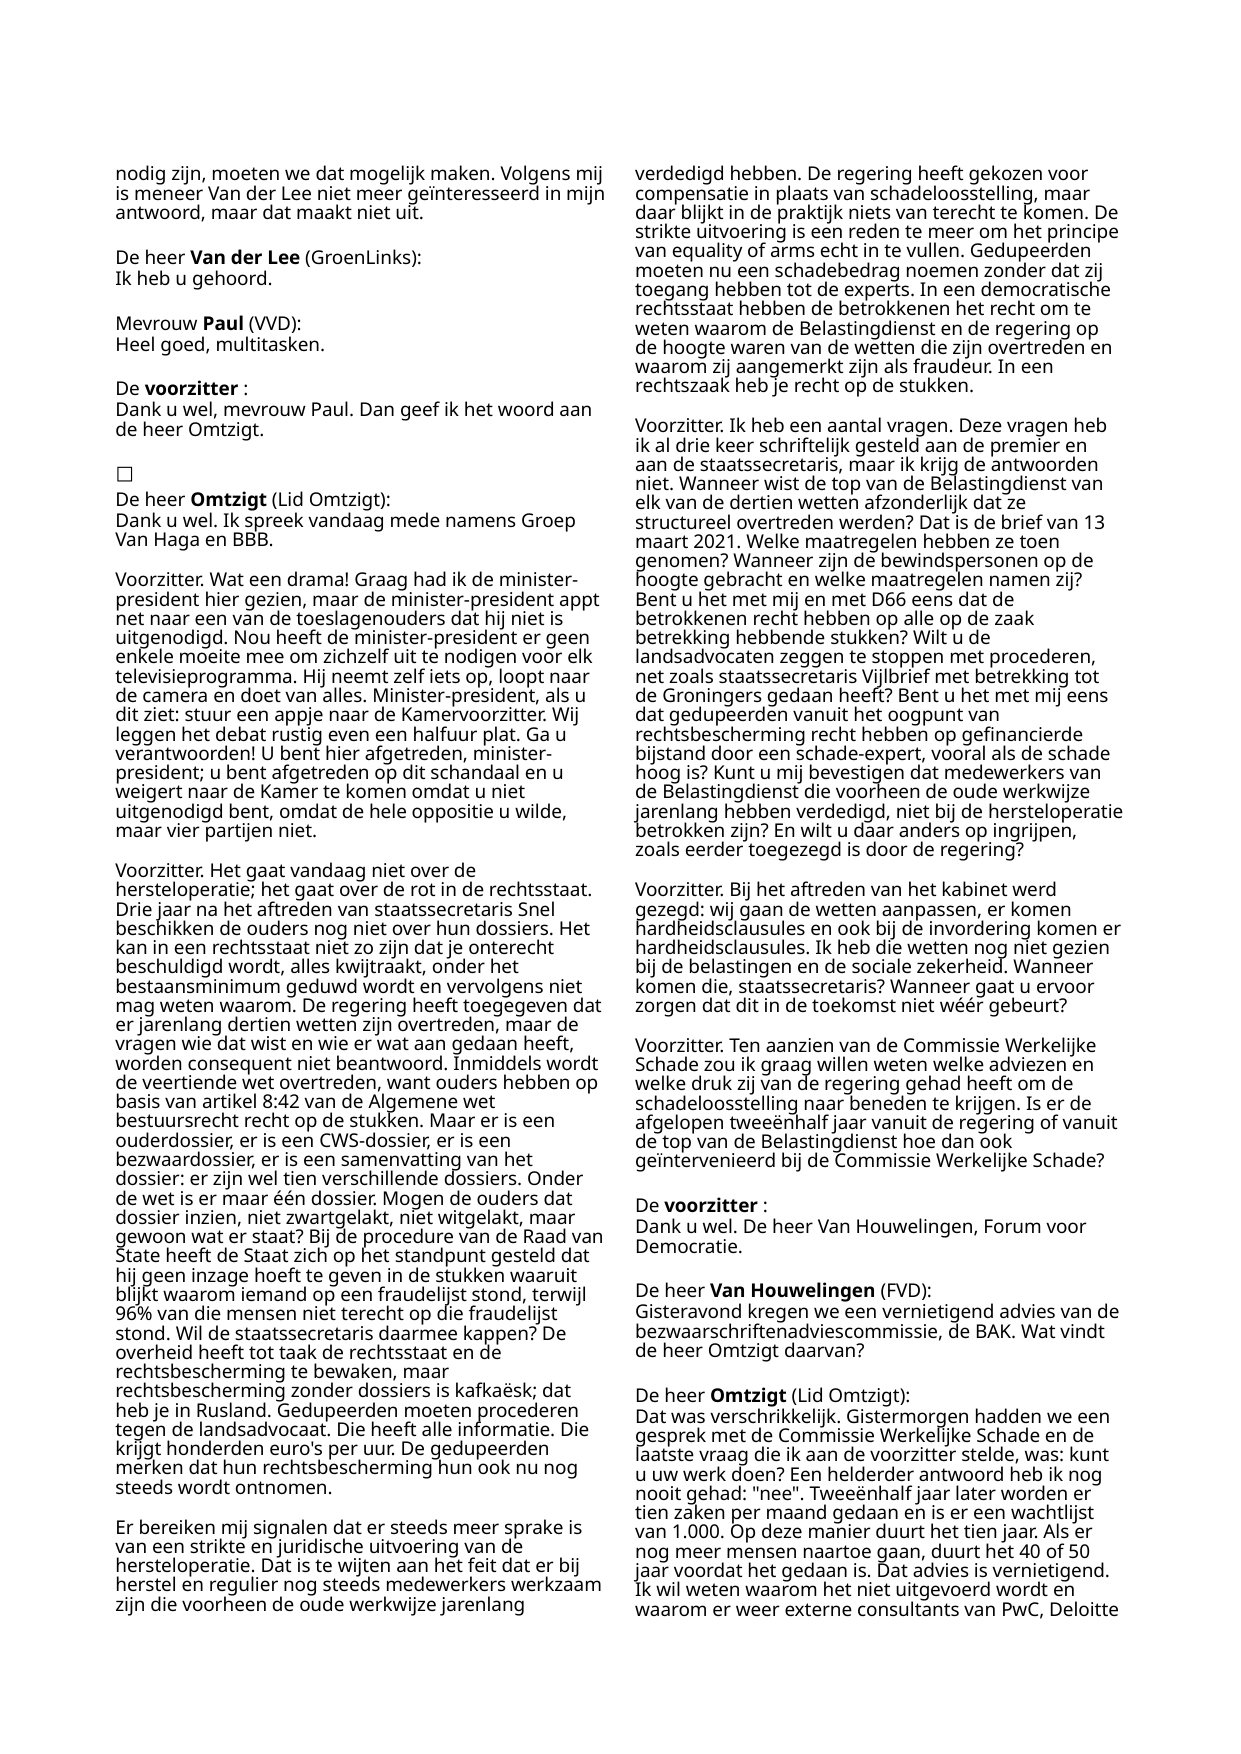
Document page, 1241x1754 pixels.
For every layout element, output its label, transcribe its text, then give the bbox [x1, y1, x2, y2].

text De heer Omtzigt (Lid Omtzigt): [635, 1382, 1125, 1408]
text Gisteravond kregen we een vernietigend advies van de bezwaarschriftenadviescommissie, de BAK. Wat vindt de heer Omtzigt daarvan? [635, 1303, 1125, 1361]
text Er bereiken mij signalen dat er steeds meer sprake is van een strikte en juridische uitvoering van de hersteloperatie. Dat is te wijten aan het feit dat er bij herstel en regulier nog steeds medewerkers werkzaam zijn die voorheen de oude werkwijze jarenlang [115, 1519, 605, 1615]
text Mevrouw Paul (VVD): [115, 310, 605, 336]
text De heer Omtzigt (Lid Omtzigt): [115, 486, 605, 512]
text Voorzitter. Ten aanzien van de Commissie Werkelijke Schade zou ik graag willen weten welke adviezen en welke druk zij van de regering gehad heeft om de schadeloosstelling naar beneden te krijgen. Is er de afgelopen tweeënhalf jaar vanuit de regering of vanuit de top van de Belastingdienst hoe dan ook geïntervenieerd bij de Commissie Werkelijke Schade? [635, 1037, 1125, 1172]
text Dank u wel. De heer Van Houwelingen, Forum voor Democratie. [635, 1218, 1125, 1257]
text Voorzitter. Ik heb een aantal vragen. Deze vragen heb ik al drie keer schriftelijk gesteld aan de premier en aan de staatssecretaris, maar ik krijg de antwoorden niet. Wanneer wist de top van de Belastingdienst van elk van de dertien wetten afzonderlijk dat ze structureel overtreden werden? Dat is de brief van 13 maart 2021. Welke maatregelen hebben ze toen genomen? Wanneer zijn de bewindspersonen op de hoogte gebracht en welke maatregelen namen zij? Bent u het met mij en met D66 eens dat de betrokkenen recht hebben op alle op de zaak betrekking hebbende stukken? Wilt u de landsadvocaten zeggen te stoppen met procederen, net zoals staatssecretaris Vijlbrief met betrekking tot de Groningers gedaan heeft? Bent u het met mij eens dat gedupeerden vanuit het oogpunt van rechtsbescherming recht hebben op gefinancierde bijstand door een schade-expert, vooral als de schade hoog is? Kunt u mij bevestigen dat medewerkers van de Belastingdienst die voorheen de oude werkwijze jarenlang hebben verdedigd, niet bij de hersteloperatie betrokken zijn? En wilt u daar anders op ingrijpen, zoals eerder toegezegd is door de regering? [635, 417, 1125, 861]
text Dank u wel. Ik spreek vandaag mede namens Groep Van Haga en BBB. [115, 512, 605, 551]
text Voorzitter. Het gaat vandaag niet over de hersteloperatie; het gaat over de rot in de rechtsstaat. Drie jaar na het aftreden van staatssecretaris Snel beschikken de ouders nog niet over hun dossiers. Het kan in een rechtsstaat niet zo zijn dat je onterecht beschuldigd wordt, alles kwijtraakt, onder het bestaansminimum geduwd wordt en vervolgens niet mag weten waarom. De regering heeft toegegeven dat er jarenlang dertien wetten zijn overtreden, maar de vragen wie dat wist en wie er wat aan gedaan heeft, worden consequent niet beantwoord. Inmiddels wordt de veertiende wet overtreden, want ouders hebben op basis van artikel 8:42 van de Algemene wet bestuursrecht recht op de stukken. Maar er is een ouderdossier, er is een CWS-dossier, er is een bezwaardossier, er is een samenvatting van het dossier: er zijn wel tien verschillende dossiers. Onder de wet is er maar één dossier. Mogen de ouders dat dossier inzien, niet zwartgelakt, niet witgelakt, maar gewoon wat er staat? Bij de procedure van de Raad van State heeft de Staat zich op het standpunt gesteld dat hij geen inzage hoeft te geven in de stukken waaruit blijkt waarom iemand op een fraudelijst stond, terwijl 96% van die mensen niet terecht op die fraudelijst stond. Wil de staatssecretaris daarmee kappen? De overheid heeft tot taak de rechtsstaat en de rechtsbescherming te bewaken, maar rechtsbescherming zonder dossiers is kafkaësk; dat heb je in Rusland. Gedupeerden moeten procederen tegen de landsadvocaat. Die heeft alle informatie. Die krijgt honderden euro's per uur. De gedupeerden merken dat hun rechtsbescherming hun ook nu nog steeds wordt ontnomen. [115, 862, 605, 1498]
text De voorzitter : [115, 376, 605, 401]
text nodig zijn, moeten we dat mogelijk maken. Volgens mij is meneer Van der Lee niet meer geïnteresseerd in mijn antwoord, maar dat maakt niet uit. [115, 165, 605, 223]
text Dat was verschrikkelijk. Gistermorgen hadden we een gesprek met de Commissie Werkelijke Schade en de laatste vraag die ik aan de voorzitter stelde, was: kunt u uw werk doen? Een helderder antwoord heb ik nog nooit gehad: "nee". Tweeënhalf jaar later worden er tien zaken per maand gedaan en is er een wachtlijst van 1.000. Op deze manier duurt het tien jaar. Als er nog meer mensen naartoe gaan, duurt het 40 of 50 jaar voordat het gedaan is. Dat advies is vernietigend. Ik wil weten waarom het niet uitgevoerd wordt en waarom er weer externe consultants van PwC, Deloitte [635, 1408, 1125, 1620]
text Heel goed, multitasken. [115, 336, 605, 355]
text De heer Van der Lee (GroenLinks): [115, 244, 605, 270]
text Ik heb u gehoord. [115, 270, 605, 289]
text verdedigd hebben. De regering heeft gekozen voor compensatie in plaats van schadeloosstelling, maar daar blijkt in de praktijk niets van terecht te komen. De strikte uitvoering is een reden te meer om het principe van equality of arms echt in te vullen. Gedupeerden moeten nu een schadebedrag noemen zonder dat zij toegang hebben tot de experts. In een democratische rechtsstaat hebben de betrokkenen het recht om te weten waarom de Belastingdienst en de regering op de hoogte waren van de wetten die zijn overtreden en waarom zij aangemerkt zijn als fraudeur. In een rechtszaak heb je recht op de stukken. [635, 165, 1125, 397]
text Dank u wel, mevrouw Paul. Dan geef ik het woord aan de heer Omtzigt. [115, 401, 605, 440]
text ⬜ [115, 461, 605, 486]
text Voorzitter. Bij het aftreden van het kabinet werd gezegd: wij gaan de wetten aanpassen, er komen hardheidsclausules en ook bij de invordering komen er hardheidsclausules. Ik heb die wetten nog niet gezien bij de belastingen en de sociale zekerheid. Wanneer komen die, staatssecretaris? Wanneer gaat u ervoor zorgen dat dit in de toekomst niet wéér gebeurt? [635, 881, 1125, 1016]
text De heer Van Houwelingen (FVD): [635, 1278, 1125, 1303]
text De voorzitter : [635, 1193, 1125, 1218]
text Voorzitter. Wat een drama! Graag had ik de minister-president hier gezien, maar de minister-president appt net naar een van de toeslagenouders dat hij niet is uitgenodigd. Nou heeft de minister-president er geen enkele moeite mee om zichzelf uit te nodigen voor elk televisieprogramma. Hij neemt zelf iets op, loopt naar de camera en doet van alles. Minister-president, als u dit ziet: stuur een appje naar de Kamervoorzitter. Wij leggen het debat rustig even een halfuur plat. Ga u verantwoorden! U bent hier afgetreden, minister-president; u bent afgetreden op dit schandaal en u weigert naar de Kamer te komen omdat u niet uitgenodigd bent, omdat de hele oppositie u wilde, maar vier partijen niet. [115, 571, 605, 841]
